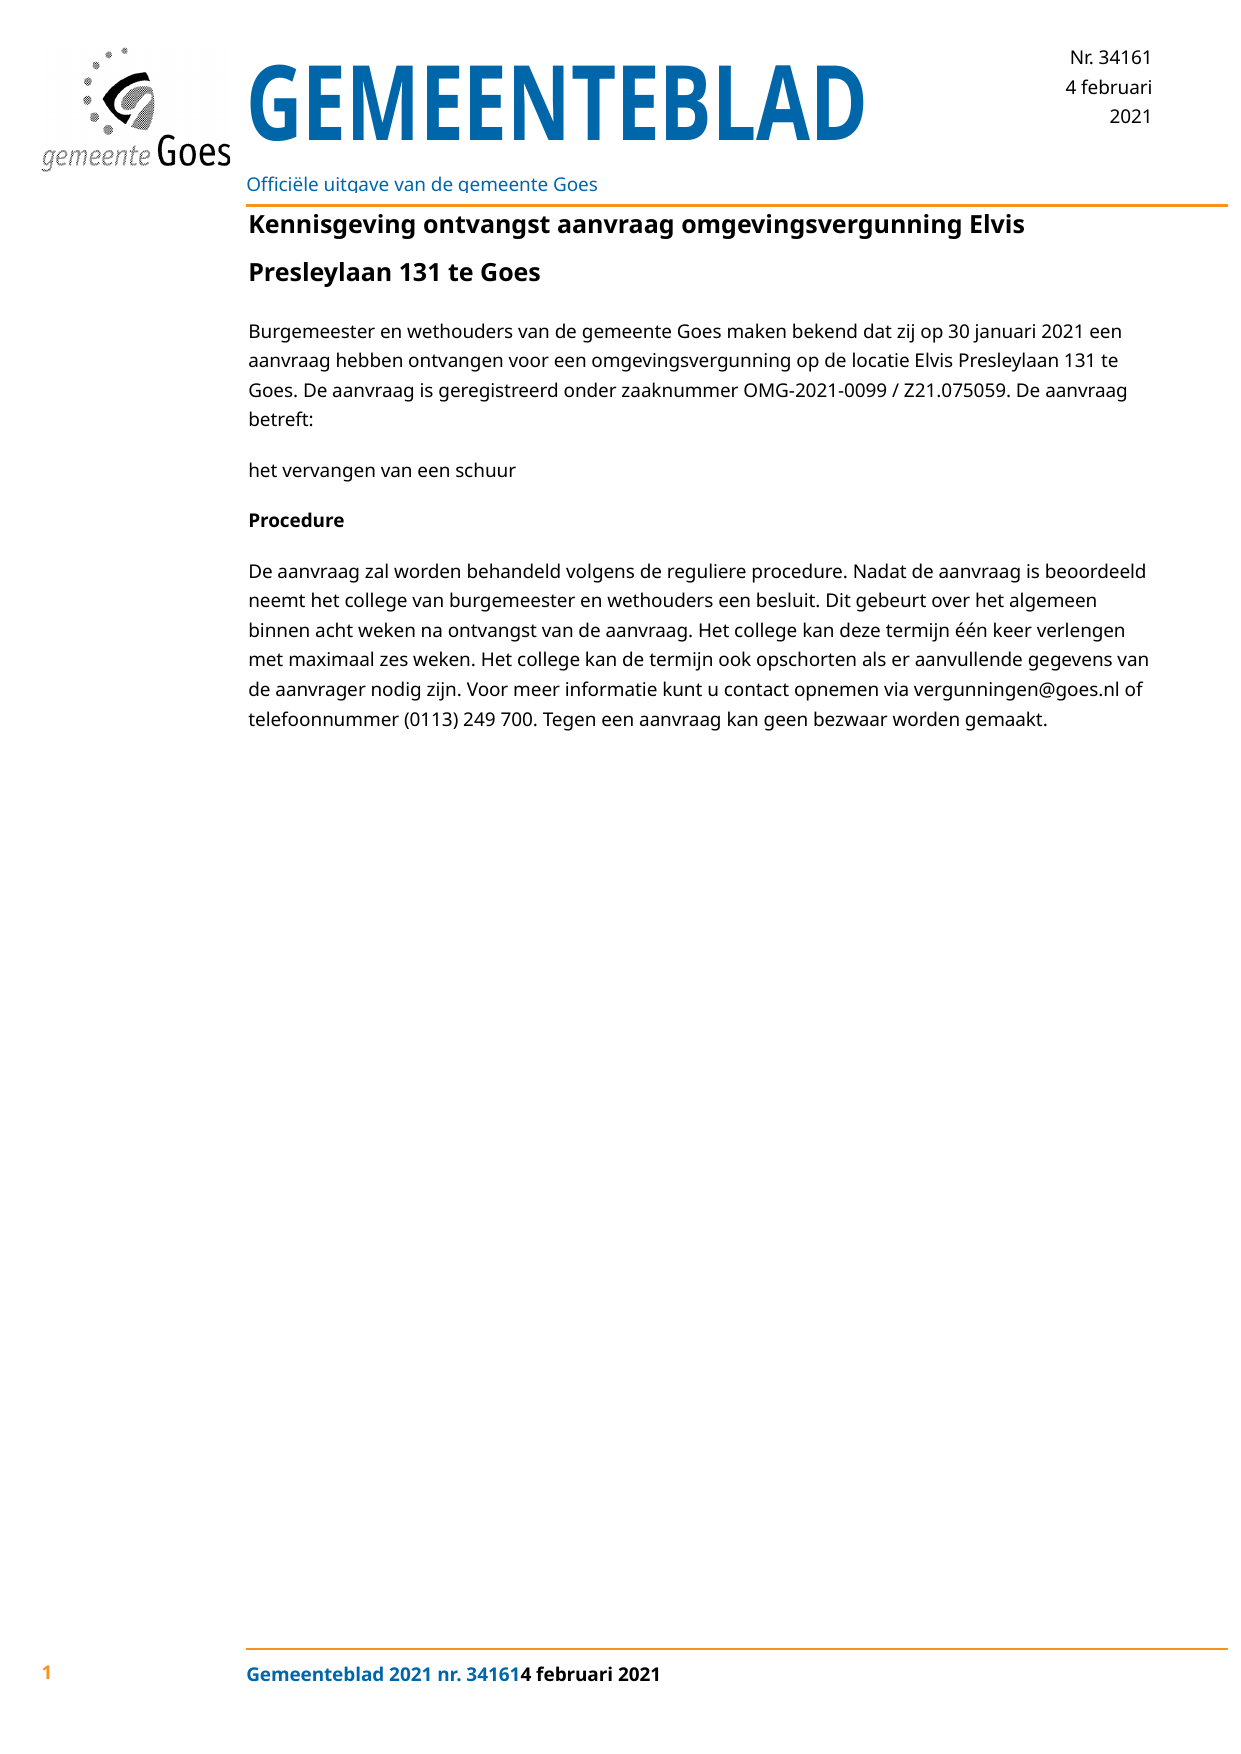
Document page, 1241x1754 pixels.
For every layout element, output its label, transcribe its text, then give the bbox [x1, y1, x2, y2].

picture [41, 47, 231, 172]
text het vervangen van een schuur [248, 457, 1152, 483]
text Kennisgeving ontvangst aanvraag omgevingsvergunning Elvis Presleylaan 131 te Goes [248, 207, 1152, 288]
text Burgemeester en wethouders van de gemeente Goes maken bekend dat zij op 30 januari 2021 een aanvraag hebben ontvangen voor een omgevingsvergunning op de locatie Elvis Presleylaan 131 te Goes. De aanvraag is geregistreerd onder zaaknummer OMG-2021-0099 / Z21.075059. De aanvraag betreft: [248, 318, 1152, 432]
text Procedure [248, 507, 1152, 533]
text De aanvraag zal worden behandeld volgens de reguliere procedure. Nadat de aanvraag is beoordeeld neemt het college van burgemeester en wethouders een besluit. Dit gebeurt over het algemeen binnen acht weken na ontvangst van de aanvraag. Het college kan deze termijn één keer verlengen met maximaal zes weken. Het college kan de termijn ook opschorten als er aanvullende gegevens van de aanvrager nodig zijn. Voor meer informatie kunt u contact opnemen via vergunningen@goes.nl of telefoonnummer (0113) 249 700. Tegen een aanvraag kan geen bezwaar worden gemaakt. [248, 558, 1152, 732]
